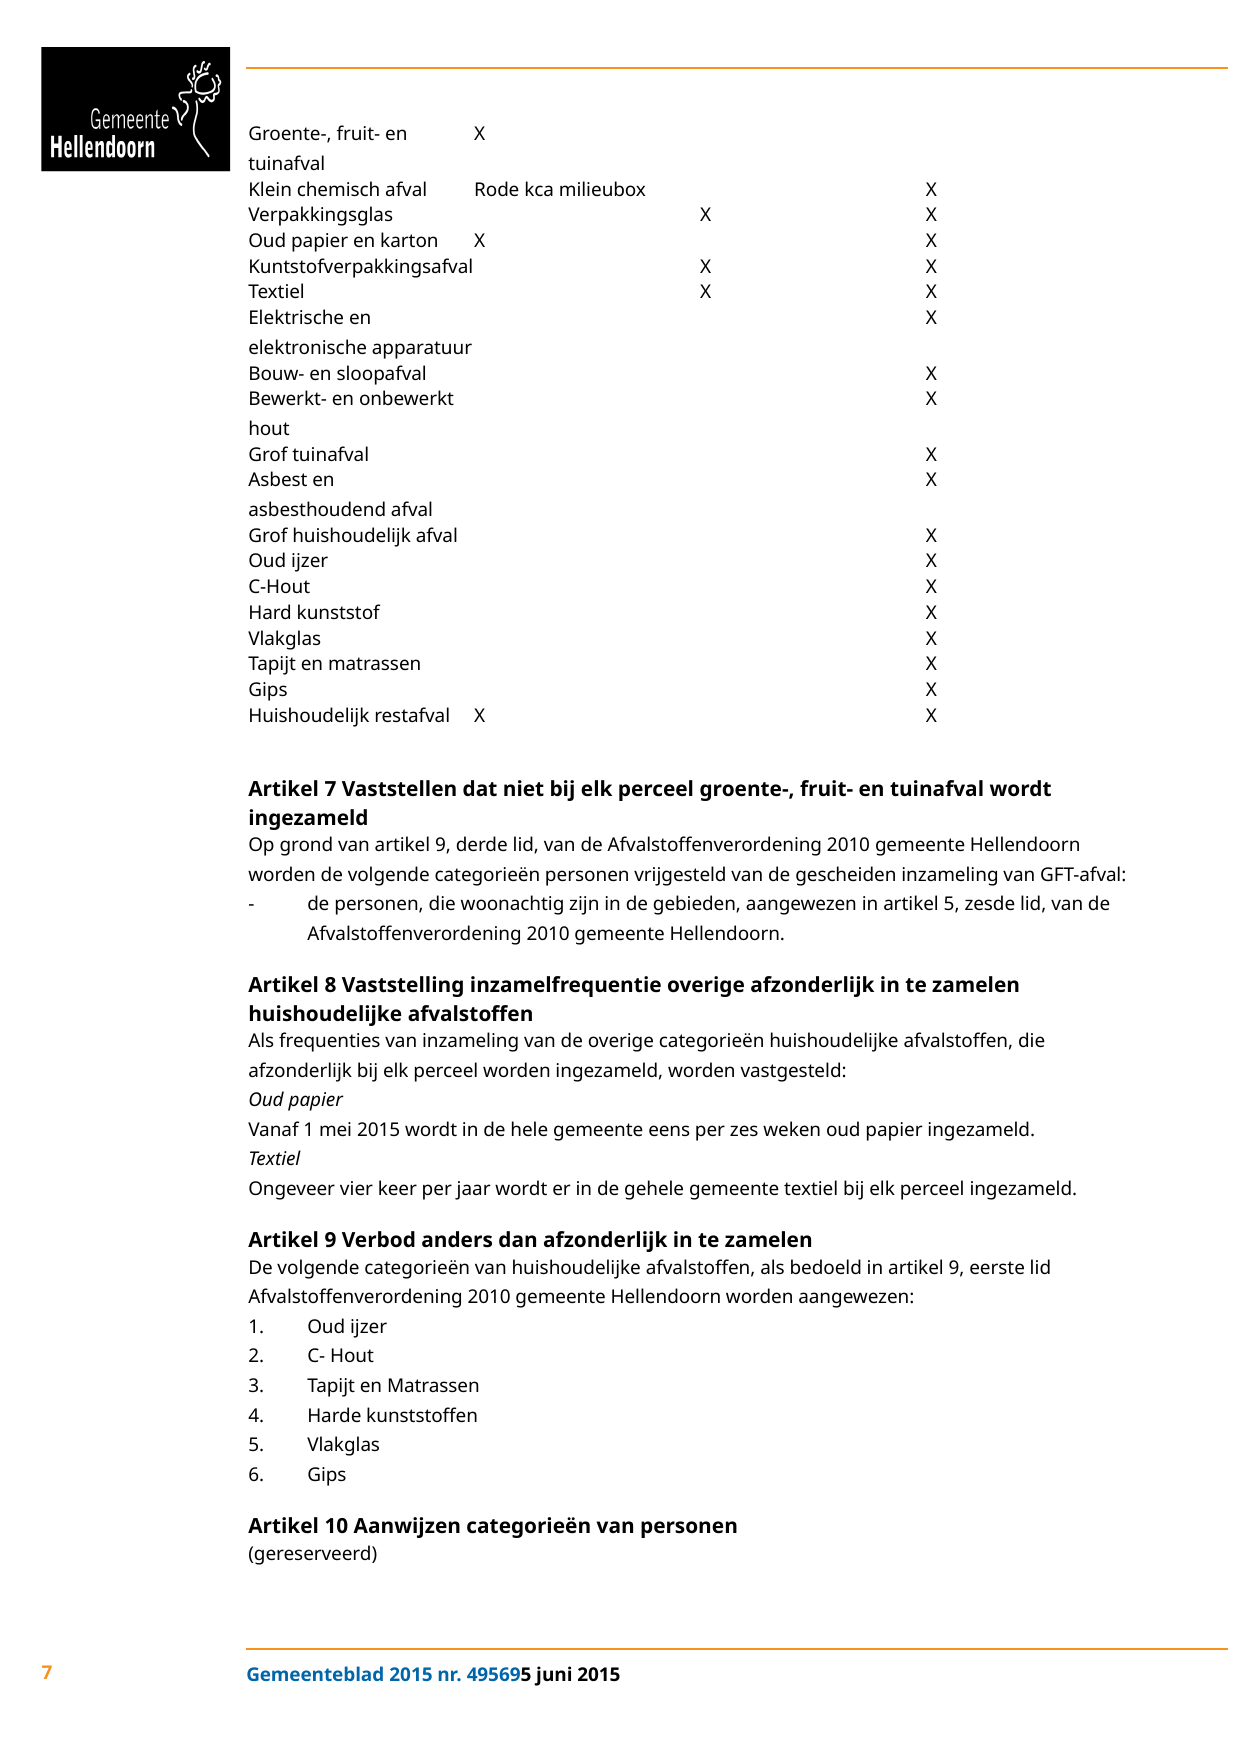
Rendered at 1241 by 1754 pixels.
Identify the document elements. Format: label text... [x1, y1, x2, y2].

table_header [926, 95, 1152, 121]
table_cell [474, 599, 700, 625]
table_cell [474, 253, 700, 279]
text Oud papier [248, 1086, 1152, 1112]
table_cell [474, 467, 700, 522]
text Artikel 8 Vaststelling inzamelfrequentie overige afzonderlijk in te zamelen huishoudelijke afvalstoffen [248, 970, 1152, 1027]
table_cell X [700, 279, 926, 304]
table_cell X [926, 227, 1152, 253]
list Harde kunststoffen [248, 1402, 1152, 1428]
table_cell X [474, 227, 700, 253]
table_cell [700, 467, 926, 522]
table_cell Rode kca milieubox [474, 176, 700, 202]
table_cell X [926, 625, 1152, 651]
table_cell Klein chemisch afval [248, 176, 474, 202]
table_cell Groente-, fruit- en tuinafval [248, 121, 474, 176]
text Textiel [248, 1146, 1152, 1171]
table_cell [700, 625, 926, 651]
table_cell [474, 305, 700, 360]
table_cell Bouw- en sloopafval [248, 360, 474, 386]
table_cell Grof huishoudelijk afval [248, 522, 474, 548]
table_cell Verpakkingsglas [248, 202, 474, 227]
table_cell [700, 573, 926, 599]
picture [41, 47, 231, 172]
table_cell Textiel [248, 279, 474, 304]
table_cell X [926, 360, 1152, 386]
table_cell Gips [248, 676, 474, 702]
table_cell [700, 676, 926, 702]
table_cell X [474, 121, 700, 176]
table_cell [474, 522, 700, 548]
table_cell X [926, 467, 1152, 522]
table_cell X [926, 176, 1152, 202]
table_cell [700, 522, 926, 548]
table_cell [474, 386, 700, 441]
table_cell [700, 651, 926, 676]
table_cell Oud papier en karton [248, 227, 474, 253]
table_cell Oud ijzer [248, 548, 474, 573]
table_cell [474, 360, 700, 386]
list Gips [248, 1461, 1152, 1487]
table_cell [474, 651, 700, 676]
table_cell X [700, 202, 926, 227]
table_cell X [926, 441, 1152, 467]
table_cell Kuntstofverpakkingsafval [248, 253, 474, 279]
table_cell [926, 121, 1152, 176]
table_cell [700, 360, 926, 386]
table_cell [700, 702, 926, 728]
table_cell [474, 625, 700, 651]
table_header [700, 95, 926, 121]
table_cell [474, 279, 700, 304]
table_cell X [926, 548, 1152, 573]
table_cell [700, 121, 926, 176]
table_cell [474, 548, 700, 573]
table_cell [700, 548, 926, 573]
table_cell X [926, 702, 1152, 728]
table_cell C-Hout [248, 573, 474, 599]
list Tapijt en Matrassen [248, 1372, 1152, 1398]
list C- Hout [248, 1343, 1152, 1368]
table_cell [474, 676, 700, 702]
table_cell [700, 176, 926, 202]
table_cell X [700, 253, 926, 279]
table_cell [700, 227, 926, 253]
table_cell Elektrische en elektronische apparatuur [248, 305, 474, 360]
table_cell Tapijt en matrassen [248, 651, 474, 676]
list Vlakglas [248, 1431, 1152, 1457]
table_header [248, 95, 474, 121]
table_cell [474, 202, 700, 227]
list Oud ijzer [248, 1313, 1152, 1339]
table_cell Grof tuinafval [248, 441, 474, 467]
text Artikel 7 Vaststellen dat niet bij elk perceel groente-, fruit- en tuinafval wordt ingezameld [248, 774, 1152, 831]
table_cell X [926, 573, 1152, 599]
table_cell [700, 599, 926, 625]
text Vanaf 1 mei 2015 wordt in de hele gemeente eens per zes weken oud papier ingezameld. [248, 1116, 1152, 1142]
table_cell X [926, 386, 1152, 441]
table_cell X [474, 702, 700, 728]
table_cell Asbest en asbesthoudend afval [248, 467, 474, 522]
table_cell X [926, 676, 1152, 702]
table_cell X [926, 279, 1152, 304]
text Ongeveer vier keer per jaar wordt er in de gehele gemeente textiel bij elk perceel ingezameld. [248, 1175, 1152, 1201]
list de personen, die woonachtig zijn in de gebieden, aangewezen in artikel 5, zesde lid, van de Afvalstoffenverordening 2010 gemeente Hellendoorn. [248, 890, 1152, 946]
table_cell [700, 386, 926, 441]
text De volgende categorieën van huishoudelijke afvalstoffen, als bedoeld in artikel 9, eerste lid Afvalstoffenverordening 2010 gemeente Hellendoorn worden aangewezen: [248, 1254, 1152, 1309]
table_header [474, 95, 700, 121]
text Artikel 9 Verbod anders dan afzonderlijk in te zamelen [248, 1226, 1152, 1254]
table_cell [700, 441, 926, 467]
table_cell X [926, 253, 1152, 279]
table_cell X [926, 202, 1152, 227]
table_cell X [926, 651, 1152, 676]
table_cell Hard kunststof [248, 599, 474, 625]
table_cell Bewerkt- en onbewerkt hout [248, 386, 474, 441]
table_cell Vlakglas [248, 625, 474, 651]
text Artikel 10 Aanwijzen categorieën van personen [248, 1511, 1152, 1540]
table_cell X [926, 305, 1152, 360]
table_cell Huishoudelijk restafval [248, 702, 474, 728]
table_cell [474, 441, 700, 467]
table_cell X [926, 599, 1152, 625]
text Als frequenties van inzameling van de overige categorieën huishoudelijke afvalstoffen, die afzonderlijk bij elk perceel worden ingezameld, worden vastgesteld: [248, 1027, 1152, 1082]
text (gereserveerd) [248, 1540, 1152, 1566]
table_cell [700, 305, 926, 360]
table_cell [474, 573, 700, 599]
table_cell X [926, 522, 1152, 548]
text Op grond van artikel 9, derde lid, van de Afvalstoffenverordening 2010 gemeente Hellendoorn worden de volgende categorieën personen vrijgesteld van de gescheiden inzameling van GFT-afval: [248, 831, 1152, 886]
